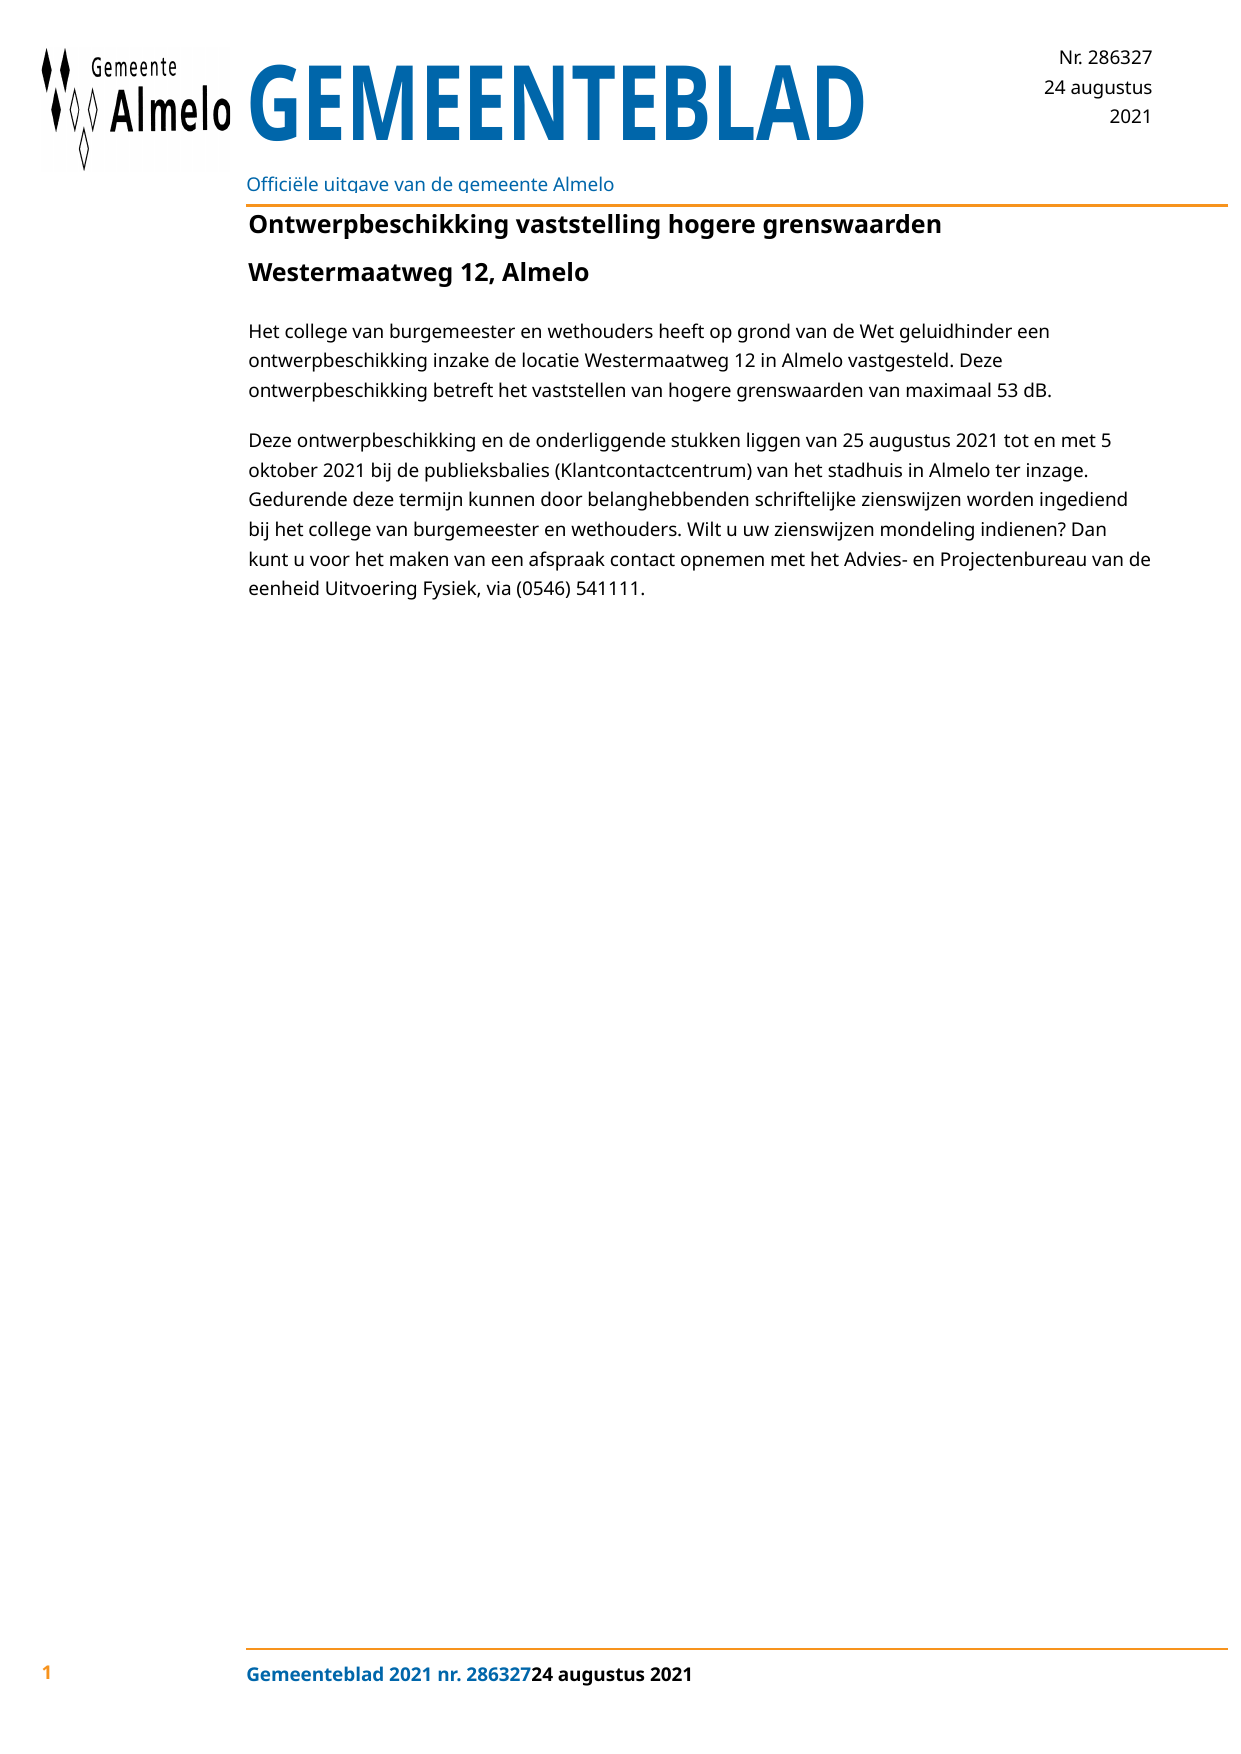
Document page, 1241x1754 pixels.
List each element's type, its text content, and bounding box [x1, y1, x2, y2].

picture [41, 47, 231, 172]
text Deze ontwerpbeschikking en de onderliggende stukken liggen van 25 augustus 2021 tot en met 5 oktober 2021 bij de publieksbalies (Klantcontactcentrum) van het stadhuis in Almelo ter inzage. Gedurende deze termijn kunnen door belanghebbenden schriftelijke zienswijzen worden ingediend bij het college van burgemeester en wethouders. Wilt u uw zienswijzen mondeling indienen? Dan kunt u voor het maken van een afspraak contact opnemen met het Advies- en Projectenbureau van de eenheid Uitvoering Fysiek, via (0546) 541111. [248, 427, 1152, 601]
text Het college van burgemeester en wethouders heeft op grond van de Wet geluidhinder een ontwerpbeschikking inzake de locatie Westermaatweg 12 in Almelo vastgesteld. Deze ontwerpbeschikking betreft het vaststellen van hogere grenswaarden van maximaal 53 dB. [248, 318, 1152, 403]
text Ontwerpbeschikking vaststelling hogere grenswaarden Westermaatweg 12, Almelo [248, 207, 1152, 288]
